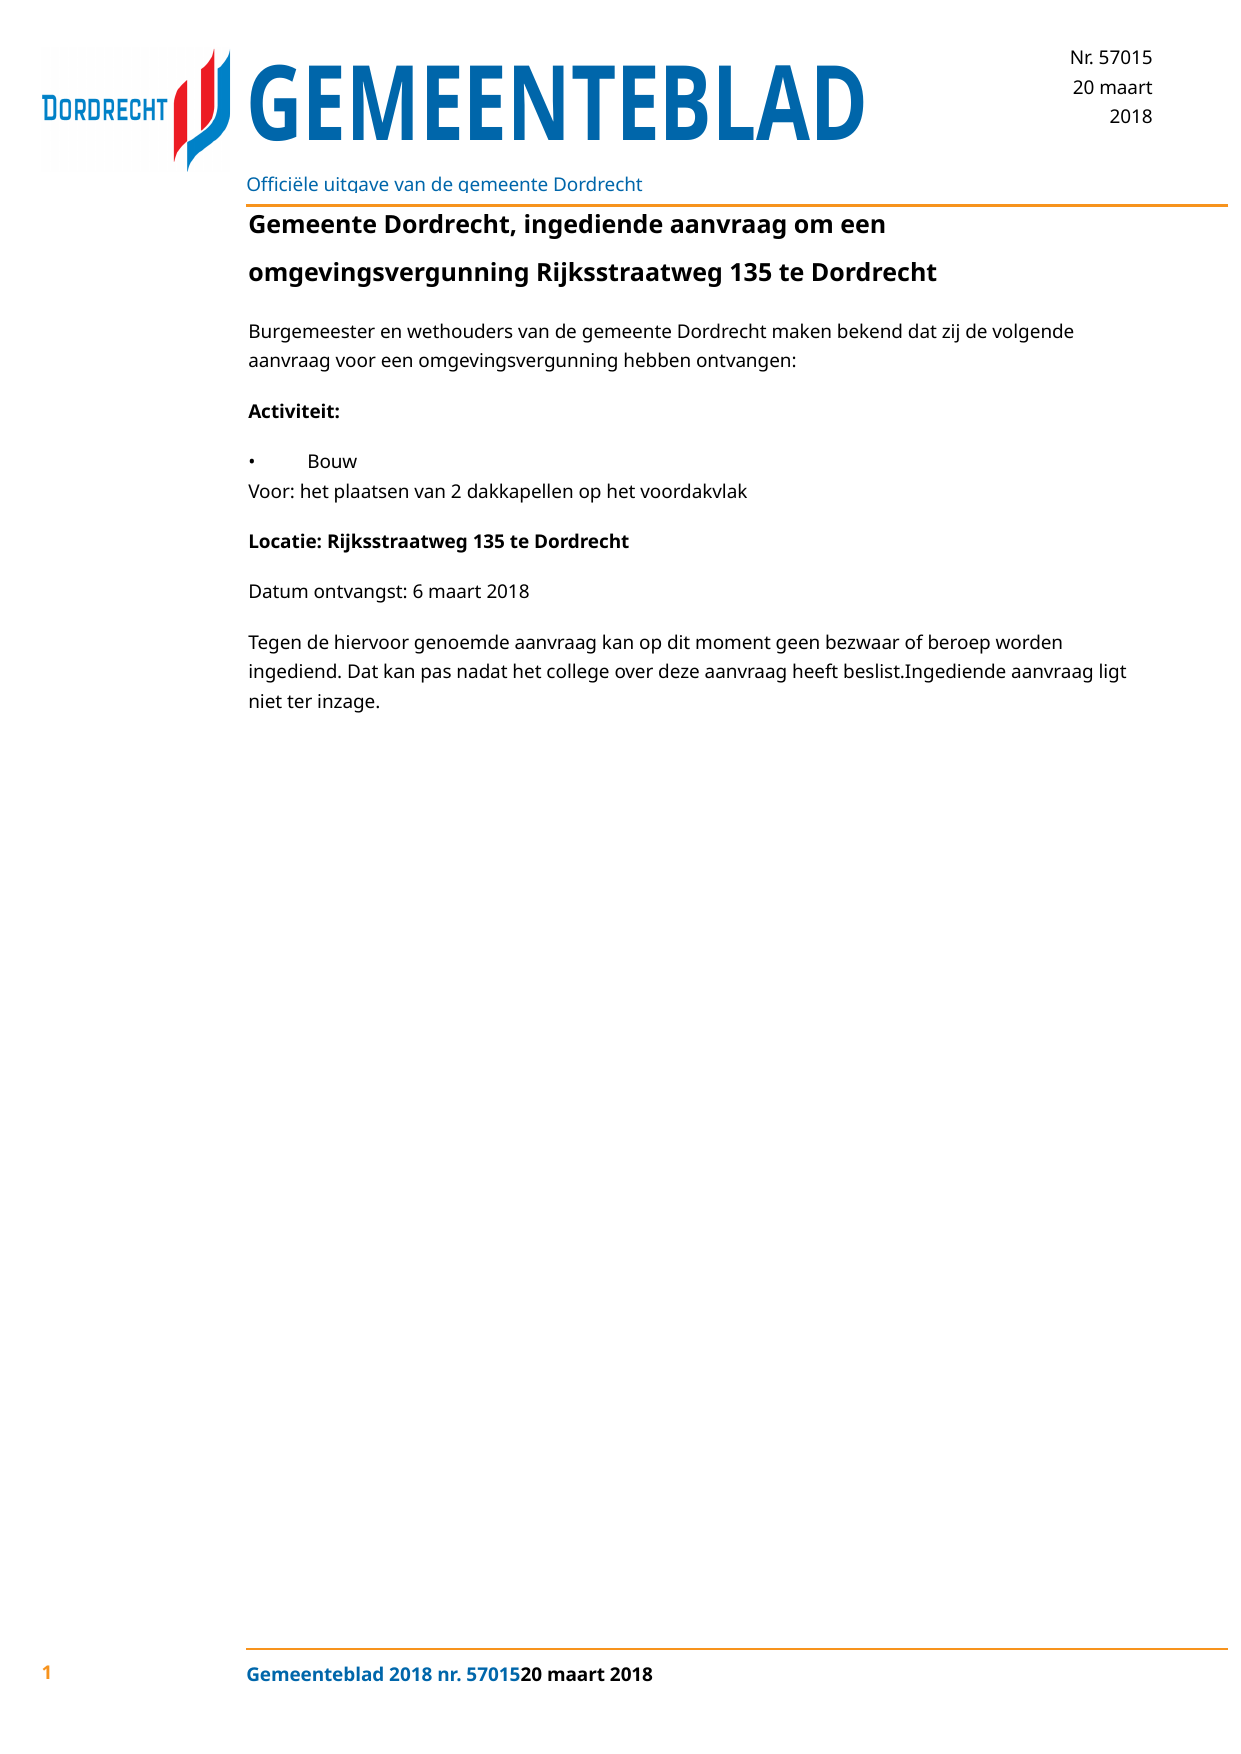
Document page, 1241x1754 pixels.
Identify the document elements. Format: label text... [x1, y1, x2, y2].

text Activiteit: [248, 398, 1152, 424]
picture [41, 47, 231, 172]
list Bouw [248, 448, 1152, 474]
text Gemeente Dordrecht, ingediende aanvraag om een omgevingsvergunning Rijksstraatweg 135 te Dordrecht [248, 207, 1152, 288]
text Locatie: Rijksstraatweg 135 te Dordrecht [248, 528, 1152, 554]
text Burgemeester en wethouders van de gemeente Dordrecht maken bekend dat zij de volgende aanvraag voor een omgevingsvergunning hebben ontvangen: [248, 318, 1152, 373]
text Voor: het plaatsen van 2 dakkapellen op het voordakvlak [248, 478, 1152, 504]
text Datum ontvangst: 6 maart 2018 [248, 579, 1152, 604]
text Tegen de hiervoor genoemde aanvraag kan op dit moment geen bezwaar of beroep worden ingediend. Dat kan pas nadat het college over deze aanvraag heeft beslist.Ingediende aanvraag ligt niet ter inzage. [248, 629, 1152, 714]
